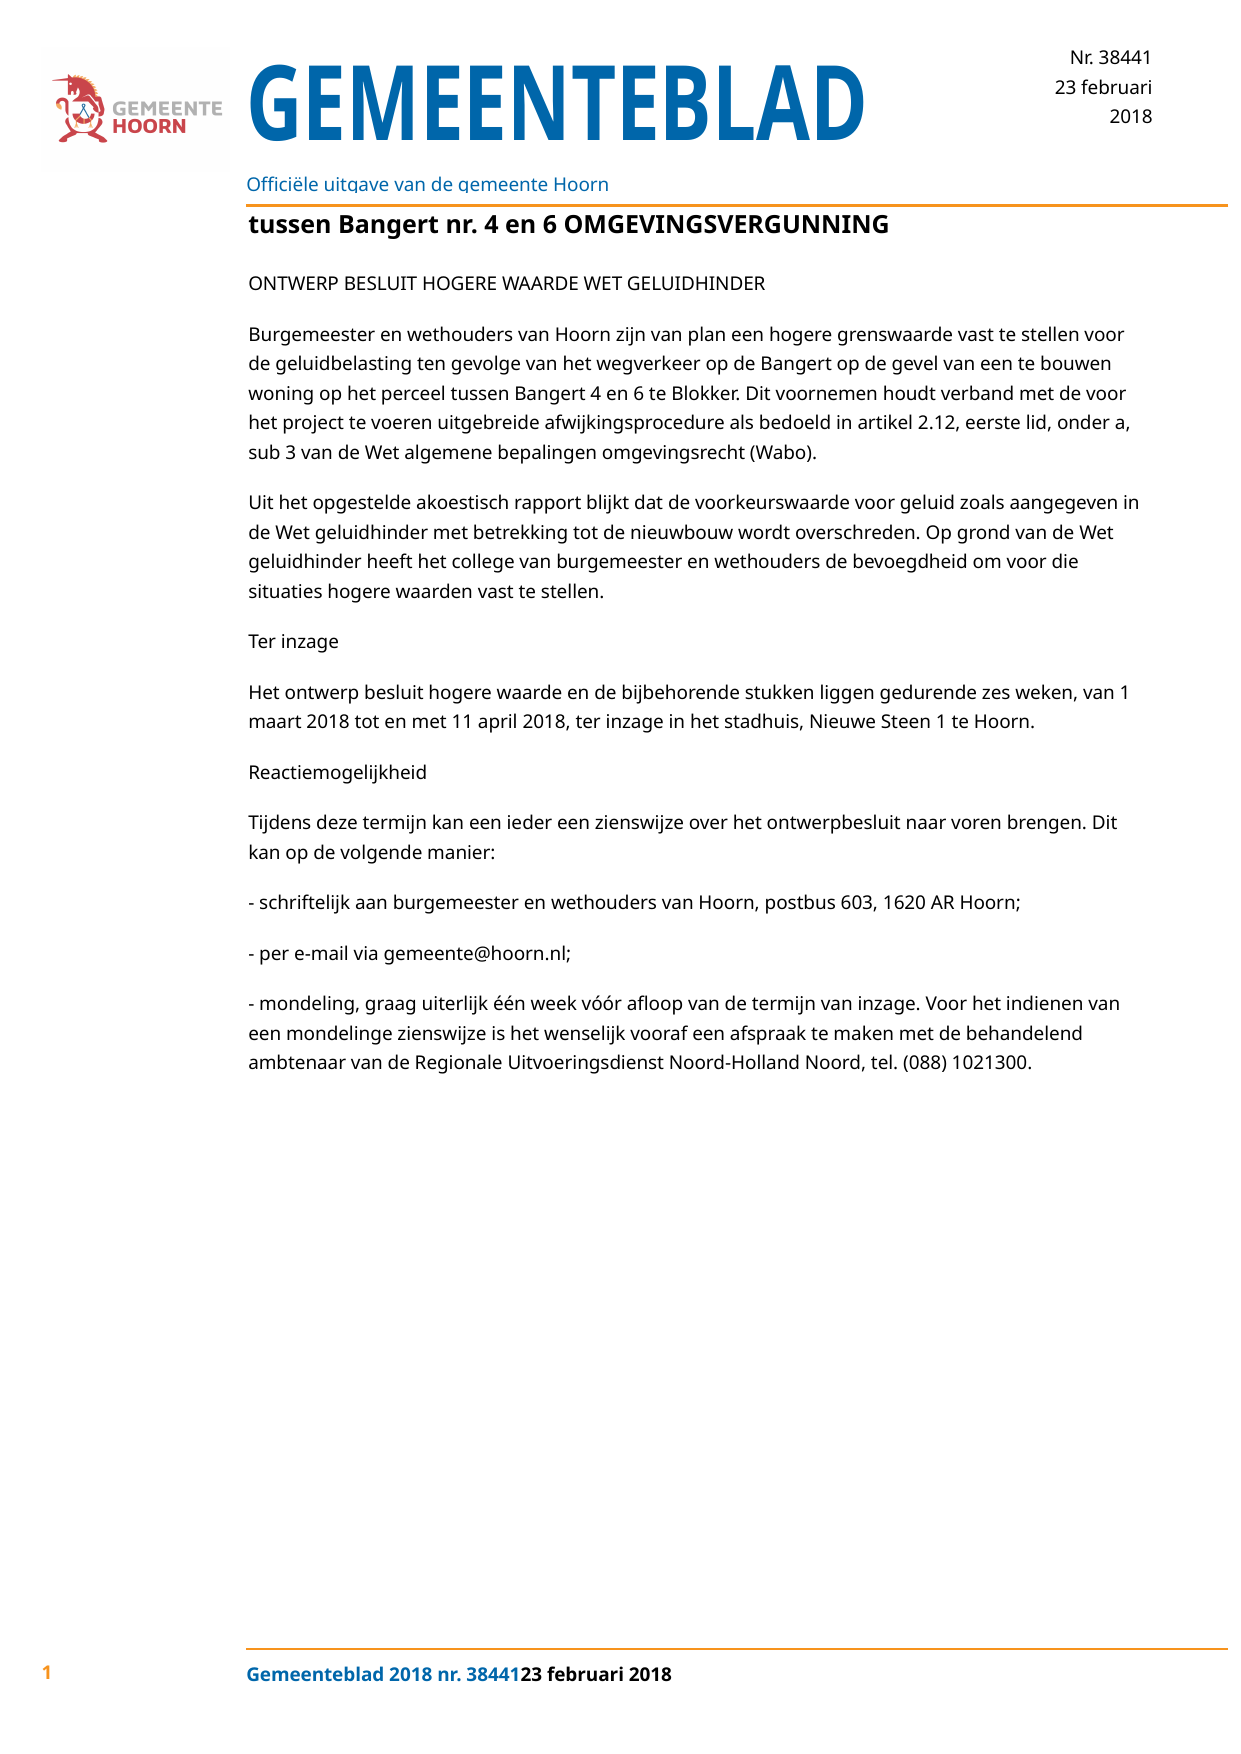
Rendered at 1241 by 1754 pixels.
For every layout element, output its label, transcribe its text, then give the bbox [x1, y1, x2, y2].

text Reactiemogelijkheid [248, 759, 1152, 785]
text Het ontwerp besluit hogere waarde en de bijbehorende stukken liggen gedurende zes weken, van 1 maart 2018 tot en met 11 april 2018, ter inzage in het stadhuis, Nieuwe Steen 1 te Hoorn. [248, 679, 1152, 734]
text - mondeling, graag uiterlijk één week vóór afloop van de termijn van inzage. Voor het indienen van een mondelinge zienswijze is het wenselijk vooraf een afspraak te maken met de behandelend ambtenaar van de Regionale Uitvoeringsdienst Noord-Holland Noord, tel. (088) 1021300. [248, 990, 1152, 1075]
text Tijdens deze termijn kan een ieder een zienswijze over het ontwerpbesluit naar voren brengen. Dit kan op de volgende manier: [248, 809, 1152, 865]
text - per e-mail via gemeente@hoorn.nl; [248, 940, 1152, 966]
text Uit het opgestelde akoestisch rapport blijkt dat de voorkeurswaarde voor geluid zoals aangegeven in de Wet geluidhinder met betrekking tot de nieuwbouw wordt overschreden. Op grond van de Wet geluidhinder heeft het college van burgemeester en wethouders de bevoegdheid om voor die situaties hogere waarden vast te stellen. [248, 489, 1152, 604]
text - schriftelijk aan burgemeester en wethouders van Hoorn, postbus 603, 1620 AR Hoorn; [248, 889, 1152, 915]
text Burgemeester en wethouders van Hoorn zijn van plan een hogere grenswaarde vast te stellen voor de geluidbelasting ten gevolge van het wegverkeer op de Bangert op de gevel van een te bouwen woning op het perceel tussen Bangert 4 en 6 te Blokker. Dit voornemen houdt verband met de voor het project te voeren uitgebreide afwijkingsprocedure als bedoeld in artikel 2.12, eerste lid, onder a, sub 3 van de Wet algemene bepalingen omgevingsrecht (Wabo). [248, 321, 1152, 465]
text tussen Bangert nr. 4 en 6 OMGEVINGSVERGUNNING [248, 207, 1152, 241]
text ONTWERP BESLUIT HOGERE WAARDE WET GELUIDHINDER [248, 270, 1152, 296]
text Ter inzage [248, 629, 1152, 654]
picture [41, 47, 231, 172]
